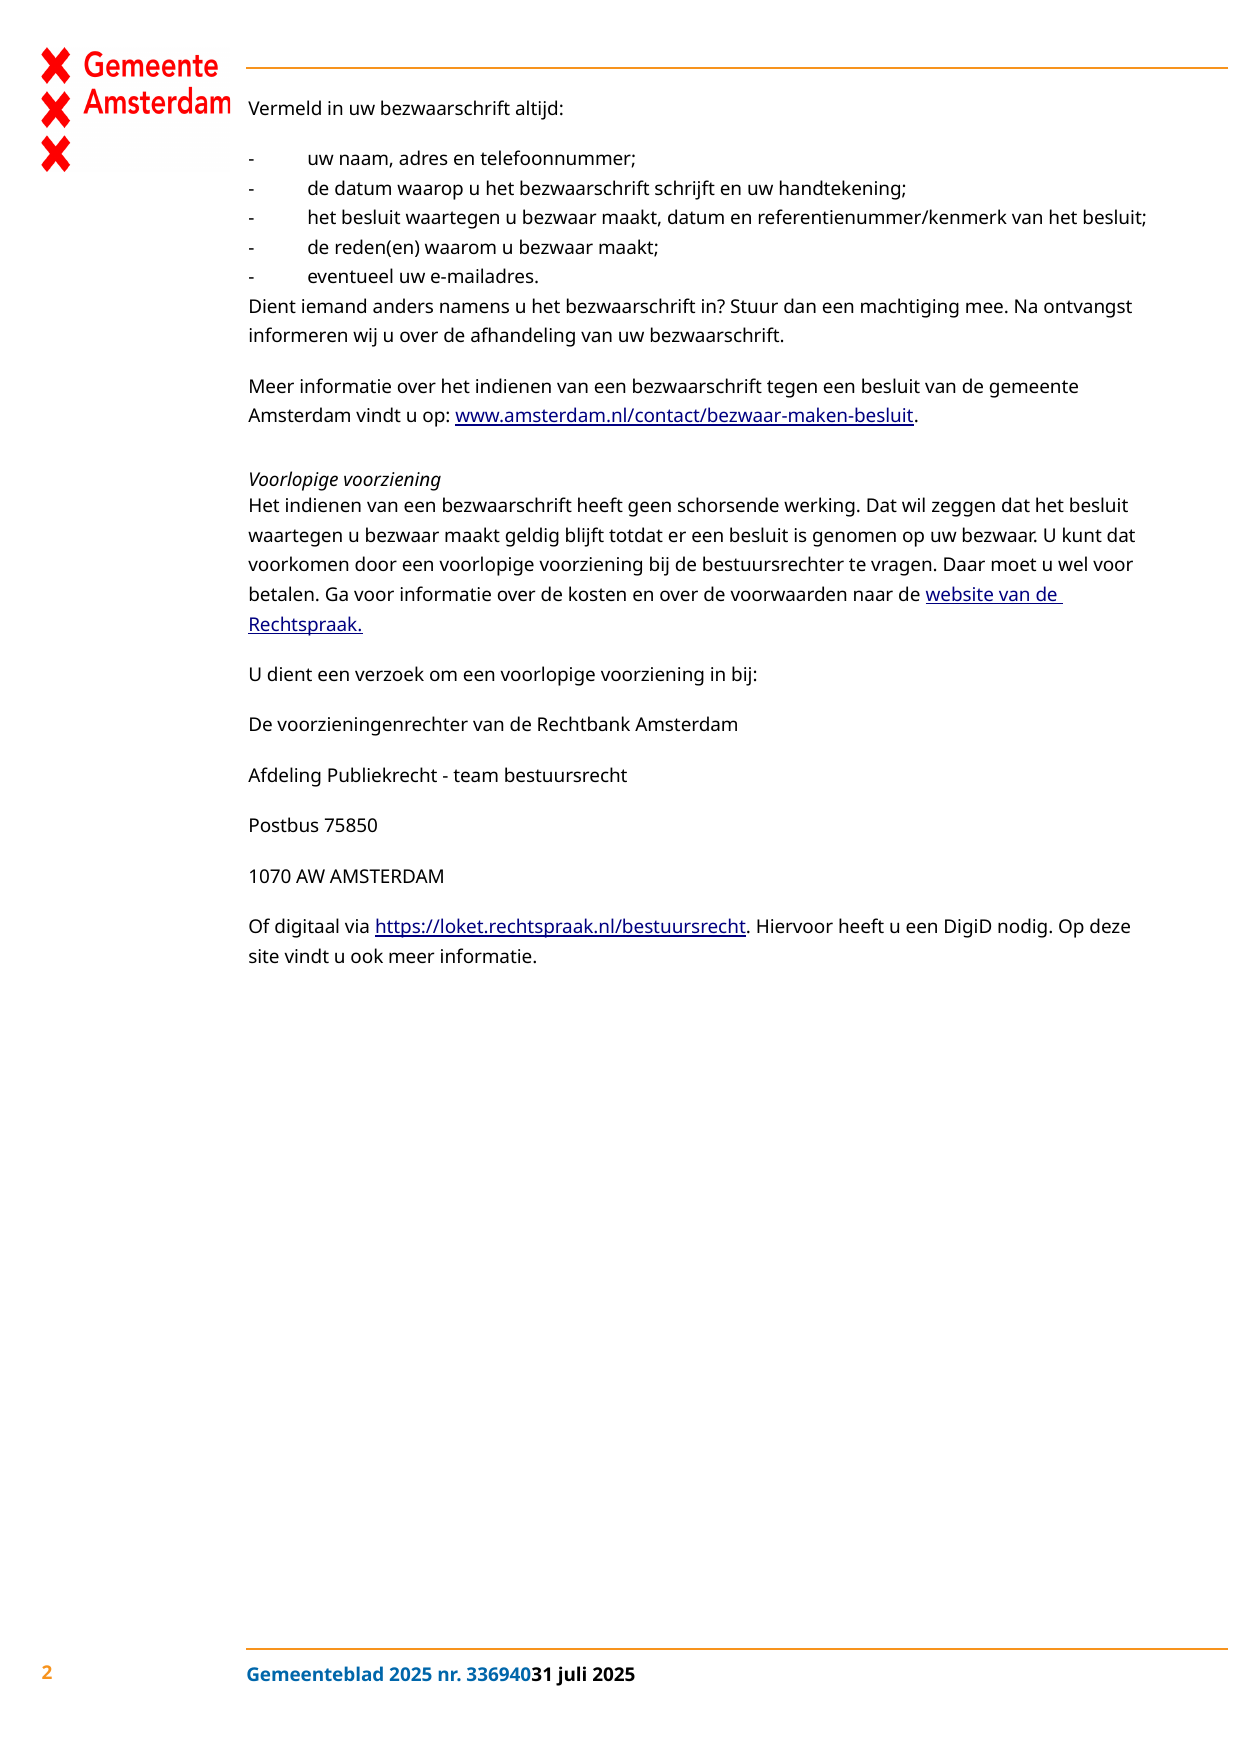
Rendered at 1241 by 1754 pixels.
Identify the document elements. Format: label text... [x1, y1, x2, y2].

text Het indienen van een bezwaarschrift heeft geen schorsende werking. Dat wil zeggen dat het besluit waartegen u bezwaar maakt geldig blijft totdat er een besluit is genomen op uw bezwaar. U kunt dat voorkomen door een voorlopige voorziening bij de bestuursrechter te vragen. Daar moet u wel voor betalen. Ga voor informatie over de kosten en over de voorwaarden naar de website van de Rechtspraak. [248, 492, 1152, 636]
text Dient iemand anders namens u het bezwaarschrift in? Stuur dan een machtiging mee. Na ontvangst informeren wij u over de afhandeling van uw bezwaarschrift. [248, 293, 1152, 348]
list de datum waarop u het bezwaarschrift schrijft en uw handtekening; [248, 175, 1152, 201]
text Voorlopige voorziening [248, 467, 1152, 492]
text 1070 AW AMSTERDAM [248, 863, 1152, 888]
list de reden(en) waarom u bezwaar maakt; [248, 234, 1152, 260]
text Postbus 75850 [248, 812, 1152, 838]
text U dient een verzoek om een voorlopige voorziening in bij: [248, 661, 1152, 687]
text Afdeling Publiekrecht - team bestuursrecht [248, 762, 1152, 788]
text Of digitaal via https://loket.rechtspraak.nl/bestuursrecht. Hiervoor heeft u een DigiD nodig. Op deze site vindt u ook meer informatie. [248, 913, 1152, 968]
list uw naam, adres en telefoonnummer; [248, 145, 1152, 171]
text Meer informatie over het indienen van een bezwaarschrift tegen een besluit van de gemeente Amsterdam vindt u op: www.amsterdam.nl/contact/bezwaar-maken-besluit. [248, 373, 1152, 428]
list eventueel uw e-mailadres. [248, 263, 1152, 289]
text De voorzieningenrechter van de Rechtbank Amsterdam [248, 712, 1152, 737]
list het besluit waartegen u bezwaar maakt, datum en referentienummer/kenmerk van het besluit; [248, 204, 1152, 230]
picture [41, 47, 231, 172]
text Vermeld in uw bezwaarschrift altijd: [248, 95, 1152, 121]
